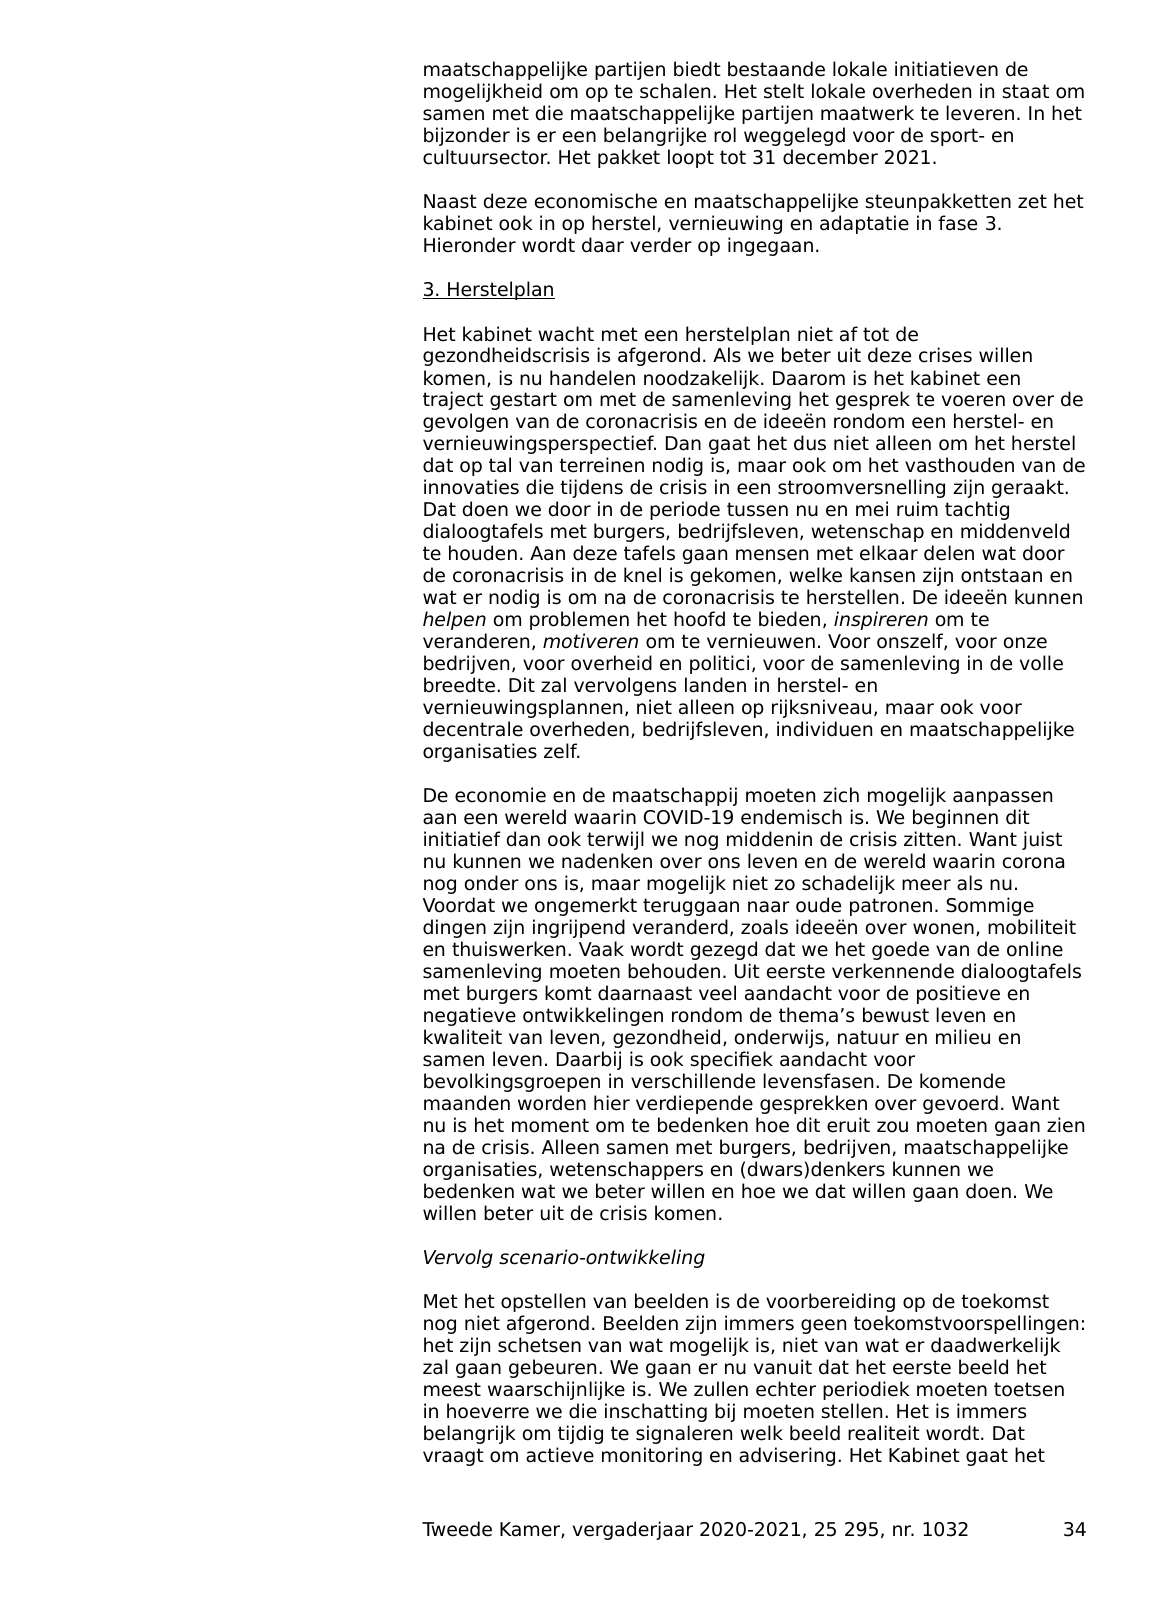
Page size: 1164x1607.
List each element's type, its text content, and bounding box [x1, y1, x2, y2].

text Naast deze economische en maatschappelijke steunpakketten zet het kabinet ook in op herstel, vernieuwing en adaptatie in fase 3. Hieronder wordt daar verder op ingegaan. [422, 191, 1087, 257]
subtitle 3. Herstelplan [422, 279, 1087, 301]
text Het kabinet wacht met een herstelplan niet af tot de gezondheidscrisis is afgerond. Als we beter uit deze crises willen komen, is nu handelen noodzakelijk. Daarom is het kabinet een traject gestart om met de samenleving het gesprek te voeren over de gevolgen van de coronacrisis en de ideeën rondom een herstel- en vernieuwingsperspectief. Dan gaat het dus niet alleen om het herstel dat op tal van terreinen nodig is, maar ook om het vasthouden van de innovaties die tijdens de crisis in een stroomversnelling zijn geraakt. Dat doen we door in de periode tussen nu en mei ruim tachtig dialoogtafels met burgers, bedrijfsleven, wetenschap en middenveld te houden. Aan deze tafels gaan mensen met elkaar delen wat door de coronacrisis in de knel is gekomen, welke kansen zijn ontstaan en wat er nodig is om na de coronacrisis te herstellen. De ideeën kunnen helpen om problemen het hoofd te bieden, inspireren om te veranderen, motiveren om te vernieuwen. Voor onszelf, voor onze bedrijven, voor overheid en politici, voor de samenleving in de volle breedte. Dit zal vervolgens landen in herstel- en vernieuwingsplannen, niet alleen op rijksniveau, maar ook voor decentrale overheden, bedrijfsleven, individuen en maatschappelijke organisaties zelf. [422, 323, 1087, 763]
text maatschappelijke partijen biedt bestaande lokale initiatieven de mogelijkheid om op te schalen. Het stelt lokale overheden in staat om samen met die maatschappelijke partijen maatwerk te leveren. In het bijzonder is er een belangrijke rol weggelegd voor de sport- en cultuursector. Het pakket loopt tot 31 december 2021. [422, 59, 1087, 169]
text Met het opstellen van beelden is de voorbereiding op de toekomst nog niet afgerond. Beelden zijn immers geen toekomstvoorspellingen: het zijn schetsen van wat mogelijk is, niet van wat er daadwerkelijk zal gaan gebeuren. We gaan er nu vanuit dat het eerste beeld het meest waarschijnlijke is. We zullen echter periodiek moeten toetsen in hoeverre we die inschatting bij moeten stellen. Het is immers belangrijk om tijdig te signaleren welk beeld realiteit wordt. Dat vraagt om actieve monitoring en advisering. Het Kabinet gaat het [422, 1291, 1087, 1467]
subtitle Vervolg scenario-ontwikkeling [422, 1247, 1087, 1269]
text De economie en de maatschappij moeten zich mogelijk aanpassen aan een wereld waarin COVID-19 endemisch is. We beginnen dit initiatief dan ook terwijl we nog middenin de crisis zitten. Want juist nu kunnen we nadenken over ons leven en de wereld waarin corona nog onder ons is, maar mogelijk niet zo schadelijk meer als nu. Voordat we ongemerkt teruggaan naar oude patronen. Sommige dingen zijn ingrijpend veranderd, zoals ideeën over wonen, mobiliteit en thuiswerken. Vaak wordt gezegd dat we het goede van de online samenleving moeten behouden. Uit eerste verkennende dialoogtafels met burgers komt daarnaast veel aandacht voor de positieve en negatieve ontwikkelingen rondom de thema’s bewust leven en kwaliteit van leven, gezondheid, onderwijs, natuur en milieu en samen leven. Daarbij is ook specifiek aandacht voor bevolkingsgroepen in verschillende levensfasen. De komende maanden worden hier verdiepende gesprekken over gevoerd. Want nu is het moment om te bedenken hoe dit eruit zou moeten gaan zien na de crisis. Alleen samen met burgers, bedrijven, maatschappelijke organisaties, wetenschappers en (dwars)denkers kunnen we bedenken wat we beter willen en hoe we dat willen gaan doen. We willen beter uit de crisis komen. [422, 785, 1087, 1225]
